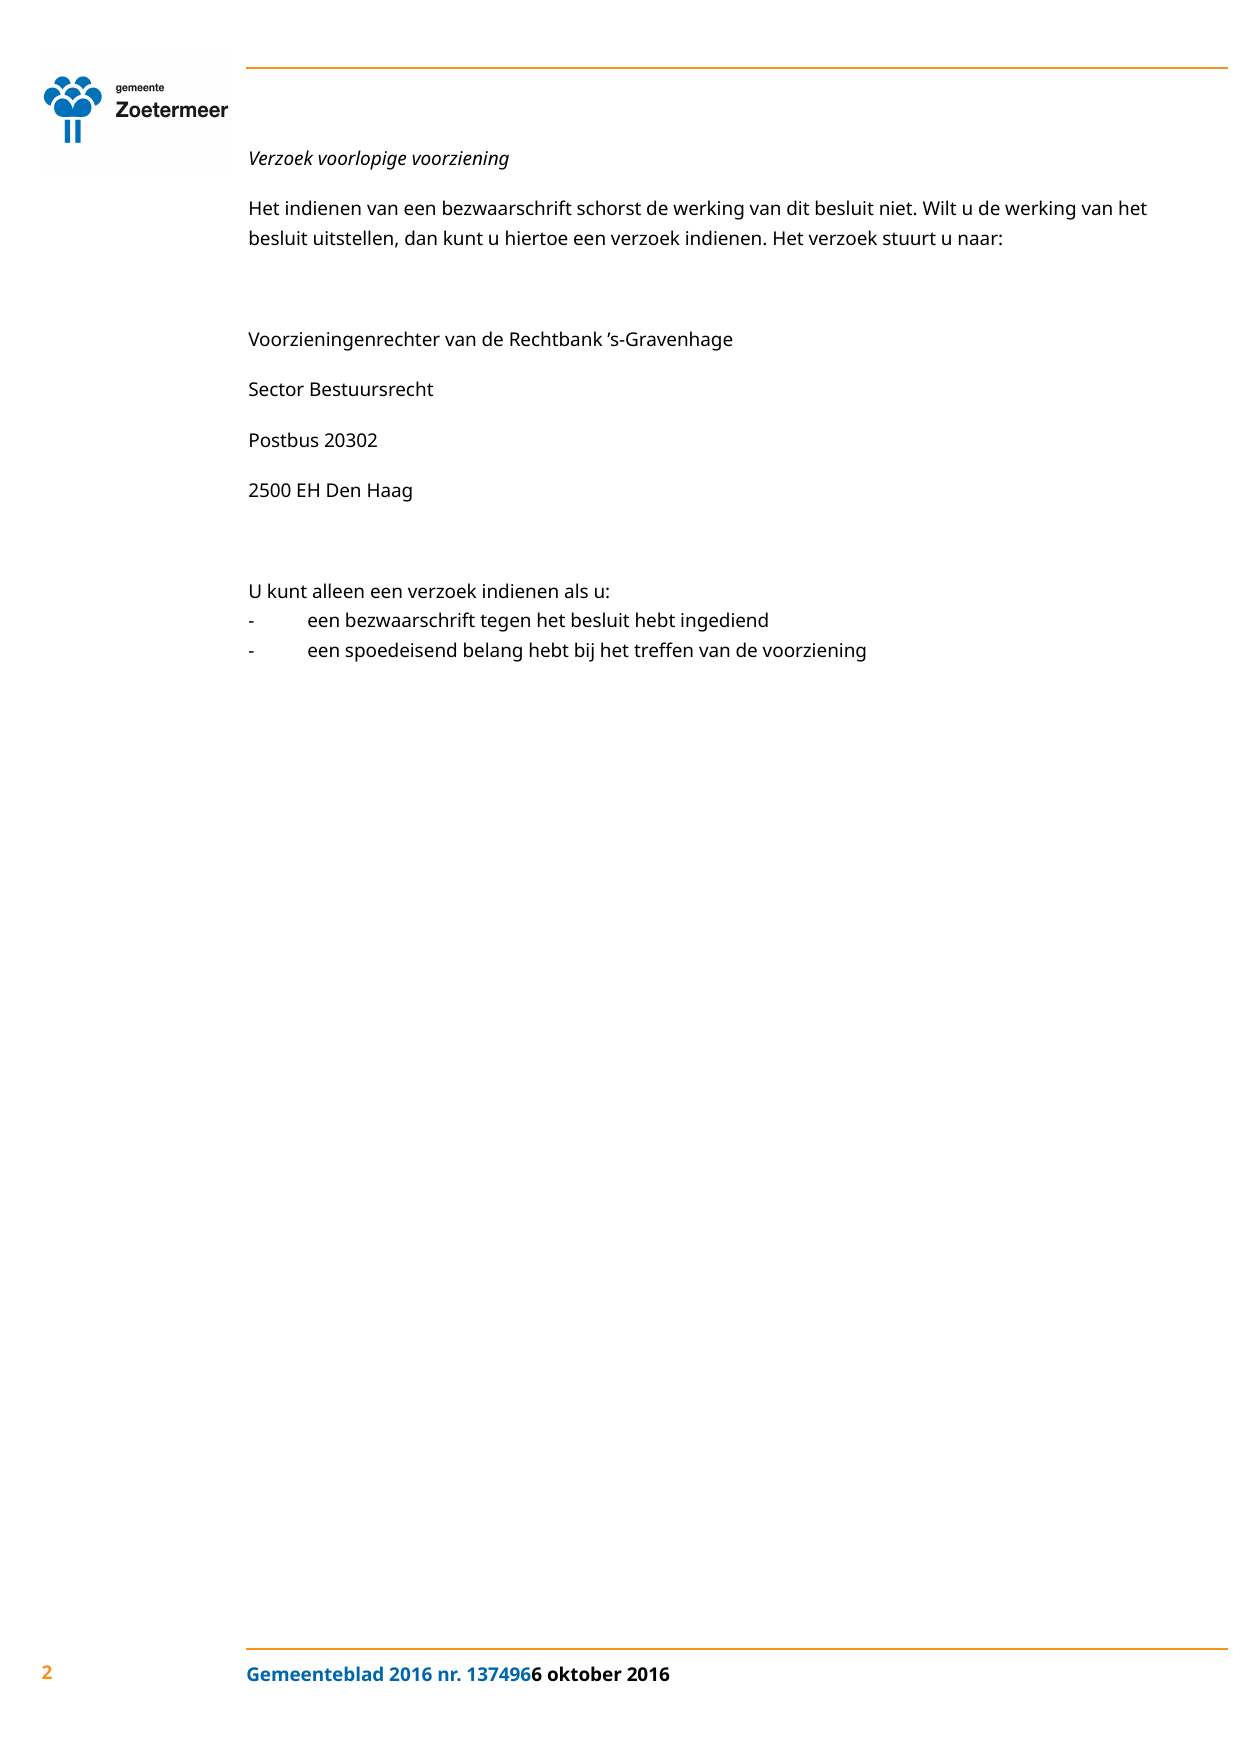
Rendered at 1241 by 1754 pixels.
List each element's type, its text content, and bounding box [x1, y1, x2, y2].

text 2500 EH Den Haag [248, 477, 1152, 503]
text Sector Bestuursrecht [248, 376, 1152, 402]
text Verzoek voorlopige voorziening [248, 145, 1152, 171]
text U kunt alleen een verzoek indienen als u: [248, 578, 1152, 604]
picture [41, 47, 231, 172]
text Het indienen van een bezwaarschrift schorst de werking van dit besluit niet. Wilt u de werking van het besluit uitstellen, dan kunt u hiertoe een verzoek indienen. Het verzoek stuurt u naar: [248, 196, 1152, 251]
list een spoedeisend belang hebt bij het treffen van de voorziening [248, 637, 1152, 663]
text Voorzieningenrechter van de Rechtbank ’s-Gravenhage [248, 326, 1152, 352]
list een bezwaarschrift tegen het besluit hebt ingediend [248, 608, 1152, 633]
text Postbus 20302 [248, 427, 1152, 453]
